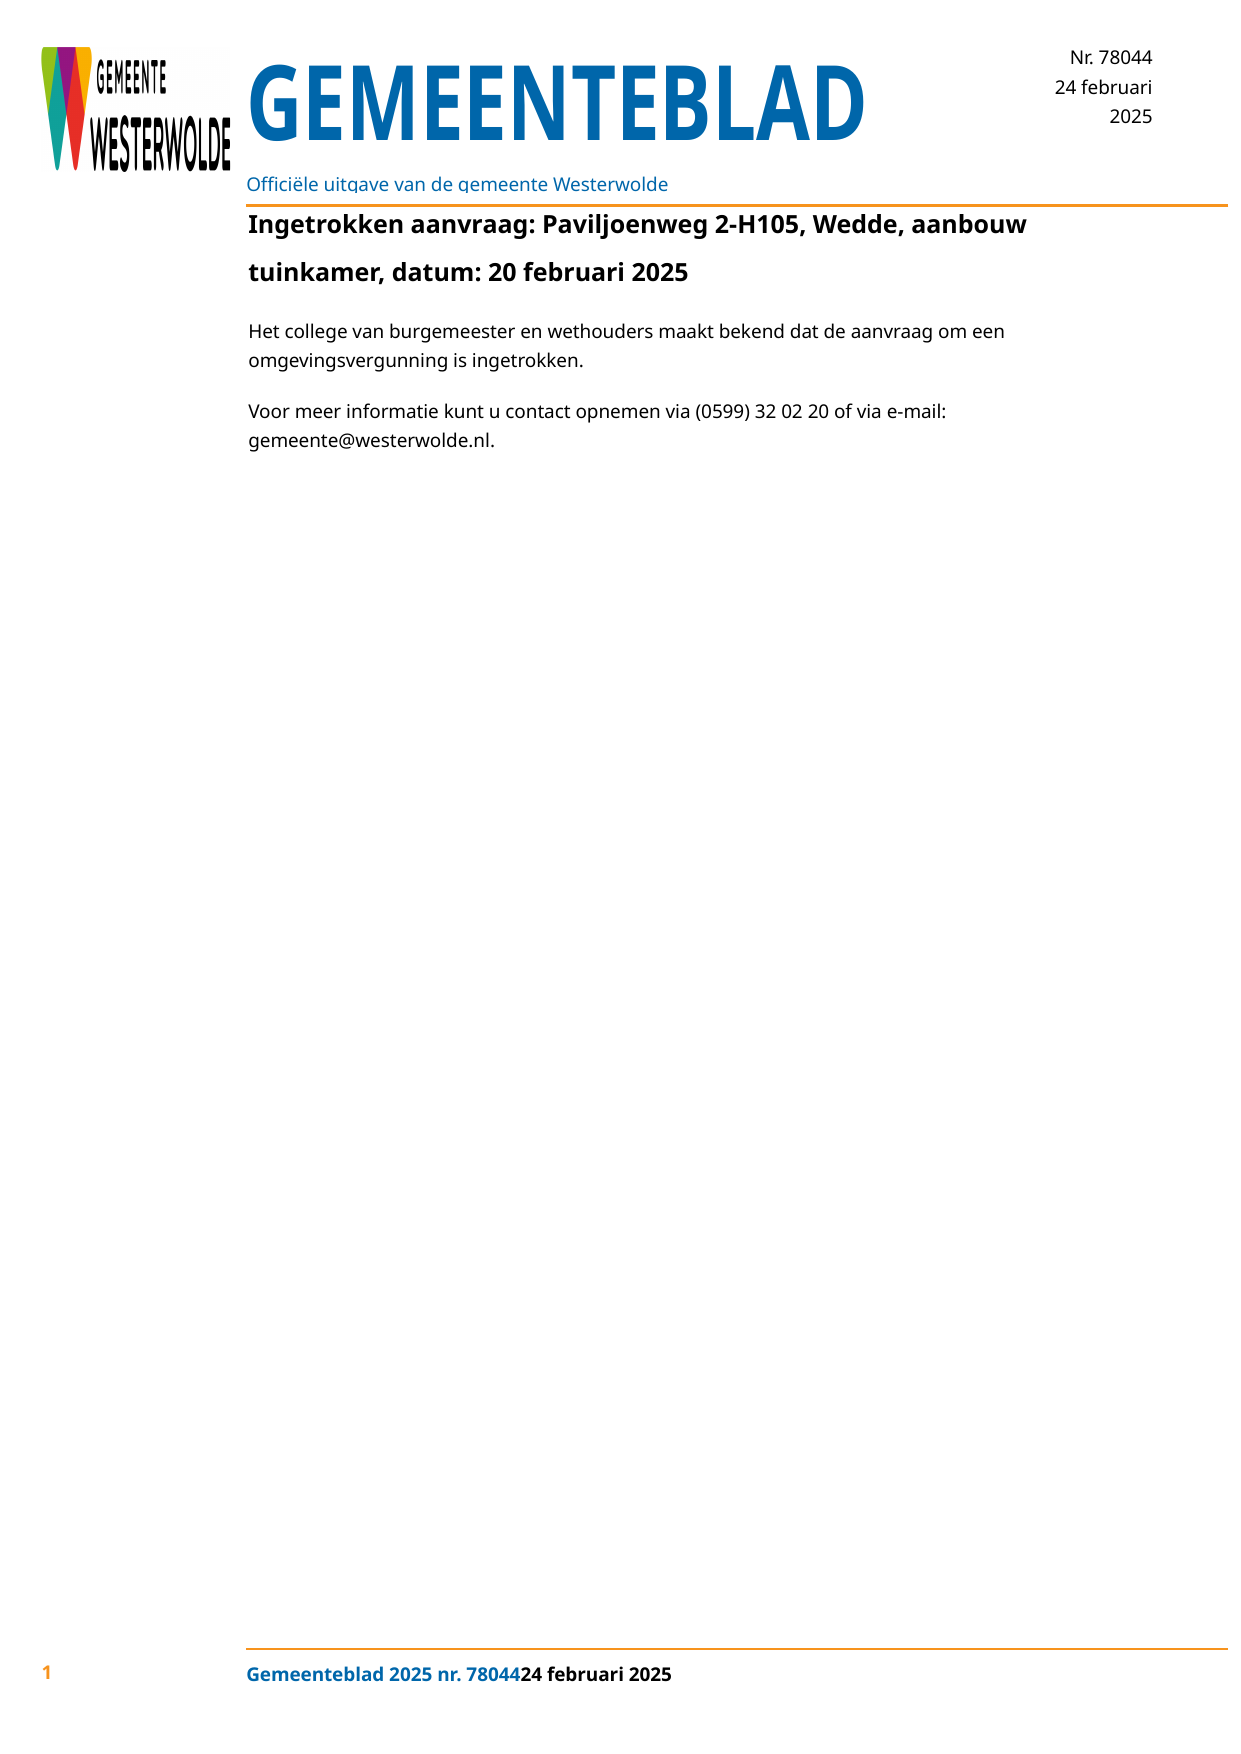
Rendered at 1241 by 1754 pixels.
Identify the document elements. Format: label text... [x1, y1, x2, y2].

text Voor meer informatie kunt u contact opnemen via (0599) 32 02 20 of via e-mail: gemeente@westerwolde.nl. [248, 398, 1152, 453]
picture [41, 47, 231, 172]
text Ingetrokken aanvraag: Paviljoenweg 2-H105, Wedde, aanbouw tuinkamer, datum: 20 februari 2025 [248, 207, 1152, 288]
text Het college van burgemeester en wethouders maakt bekend dat de aanvraag om een omgevingsvergunning is ingetrokken. [248, 318, 1152, 373]
